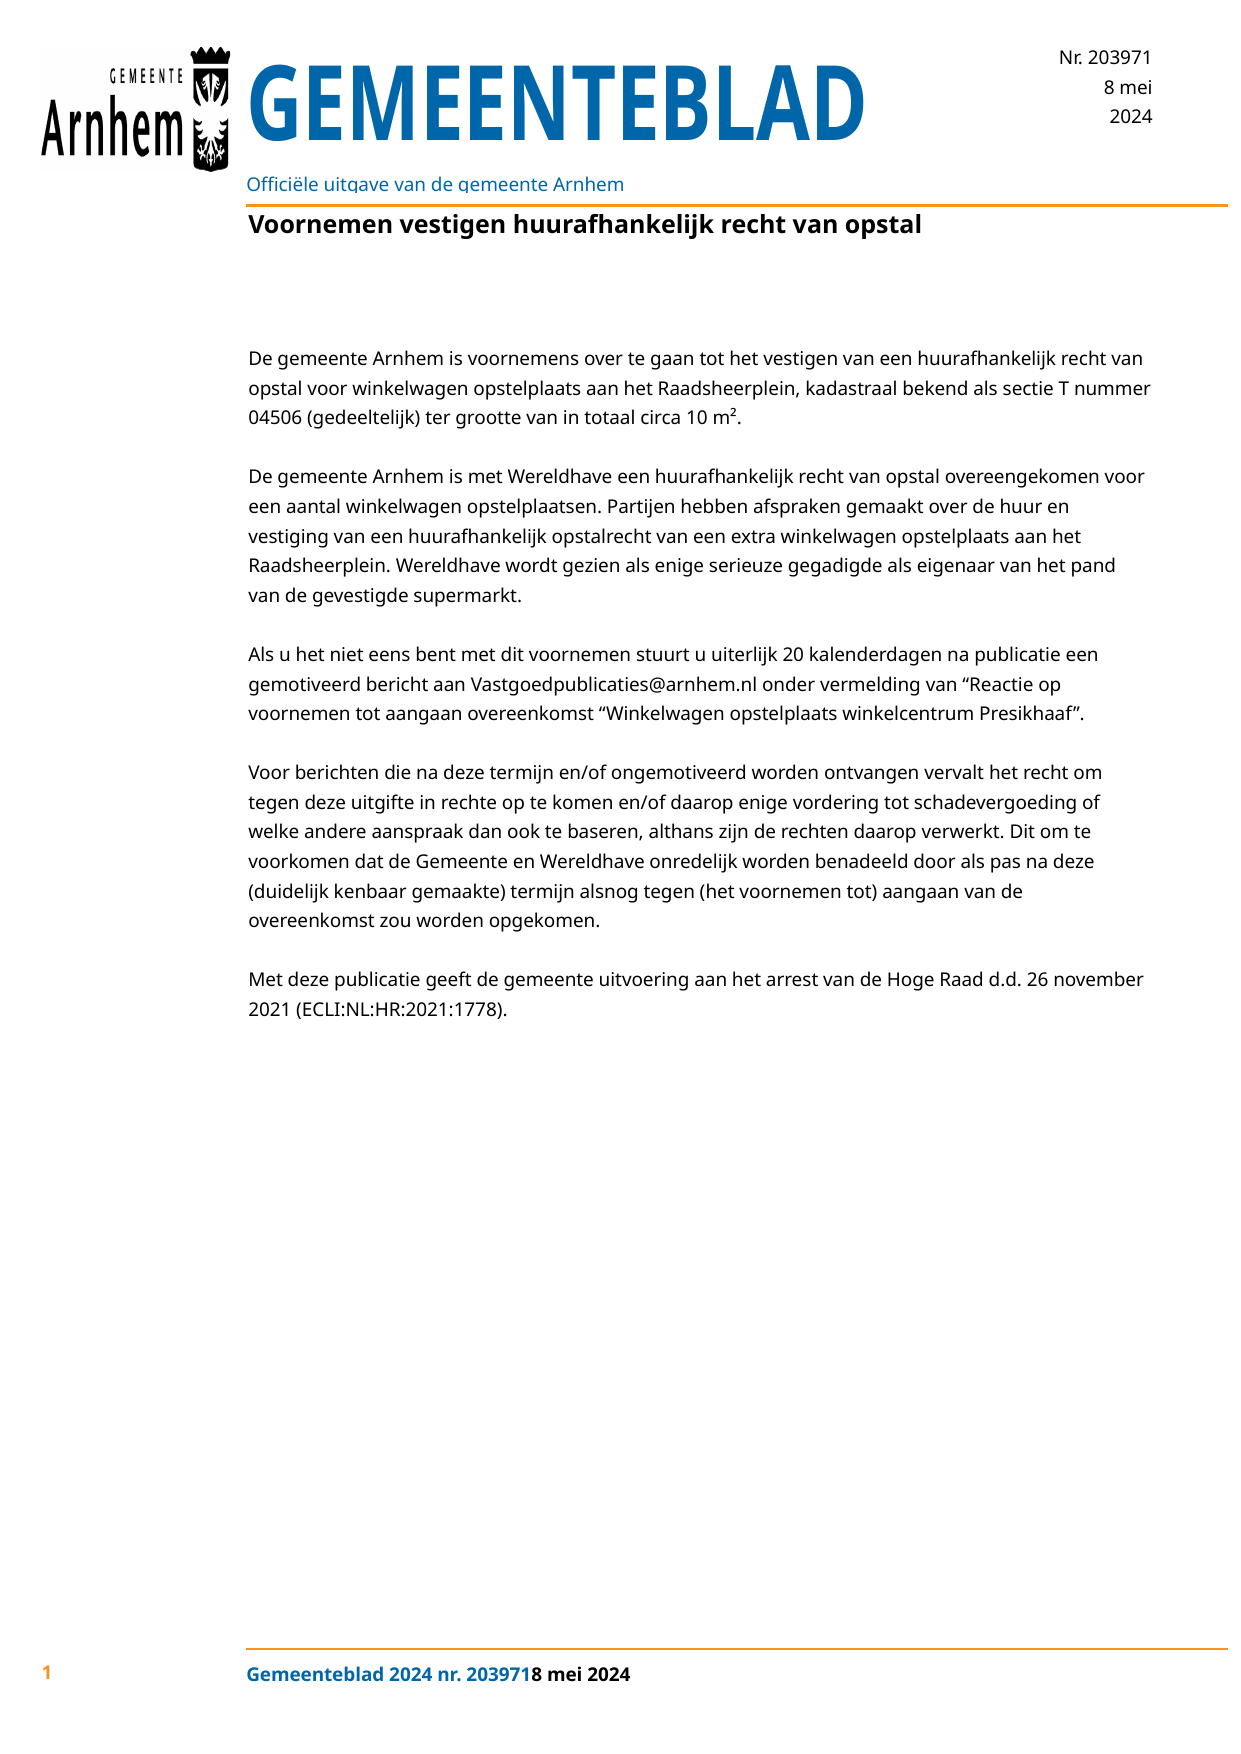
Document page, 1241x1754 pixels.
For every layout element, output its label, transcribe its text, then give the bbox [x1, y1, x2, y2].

text De gemeente Arnhem is voornemens over te gaan tot het vestigen van een huurafhankelijk recht van opstal voor winkelwagen opstelplaats aan het Raadsheerplein, kadastraal bekend als sectie T nummer 04506 (gedeeltelijk) ter grootte van in totaal circa 10 m². [248, 345, 1152, 430]
text De gemeente Arnhem is met Wereldhave een huurafhankelijk recht van opstal overeengekomen voor een aantal winkelwagen opstelplaatsen. Partijen hebben afspraken gemaakt over de huur en vestiging van een huurafhankelijk opstalrecht van een extra winkelwagen opstelplaats aan het Raadsheerplein. Wereldhave wordt gezien als enige serieuze gegadigde als eigenaar van het pand van de gevestigde supermarkt. [248, 464, 1152, 608]
picture [41, 47, 231, 172]
text Met deze publicatie geeft de gemeente uitvoering aan het arrest van de Hoge Raad d.d. 26 november 2021 (ECLI:NL:HR:2021:1778). [248, 967, 1152, 1022]
text Voornemen vestigen huurafhankelijk recht van opstal [248, 207, 1152, 241]
text Voor berichten die na deze termijn en/of ongemotiveerd worden ontvangen vervalt het recht om tegen deze uitgifte in rechte op te komen en/of daarop enige vordering tot schadevergoeding of welke andere aanspraak dan ook te baseren, althans zijn de rechten daarop verwerkt. Dit om te voorkomen dat de Gemeente en Wereldhave onredelijk worden benadeeld door als pas na deze (duidelijk kenbaar gemaakte) termijn alsnog tegen (het voornemen tot) aangaan van de overeenkomst zou worden opgekomen. [248, 759, 1152, 933]
text Als u het niet eens bent met dit voornemen stuurt u uiterlijk 20 kalenderdagen na publicatie een gemotiveerd bericht aan Vastgoedpublicaties@arnhem.nl onder vermelding van “Reactie op voornemen tot aangaan overeenkomst “Winkelwagen opstelplaats winkelcentrum Presikhaaf”. [248, 641, 1152, 726]
